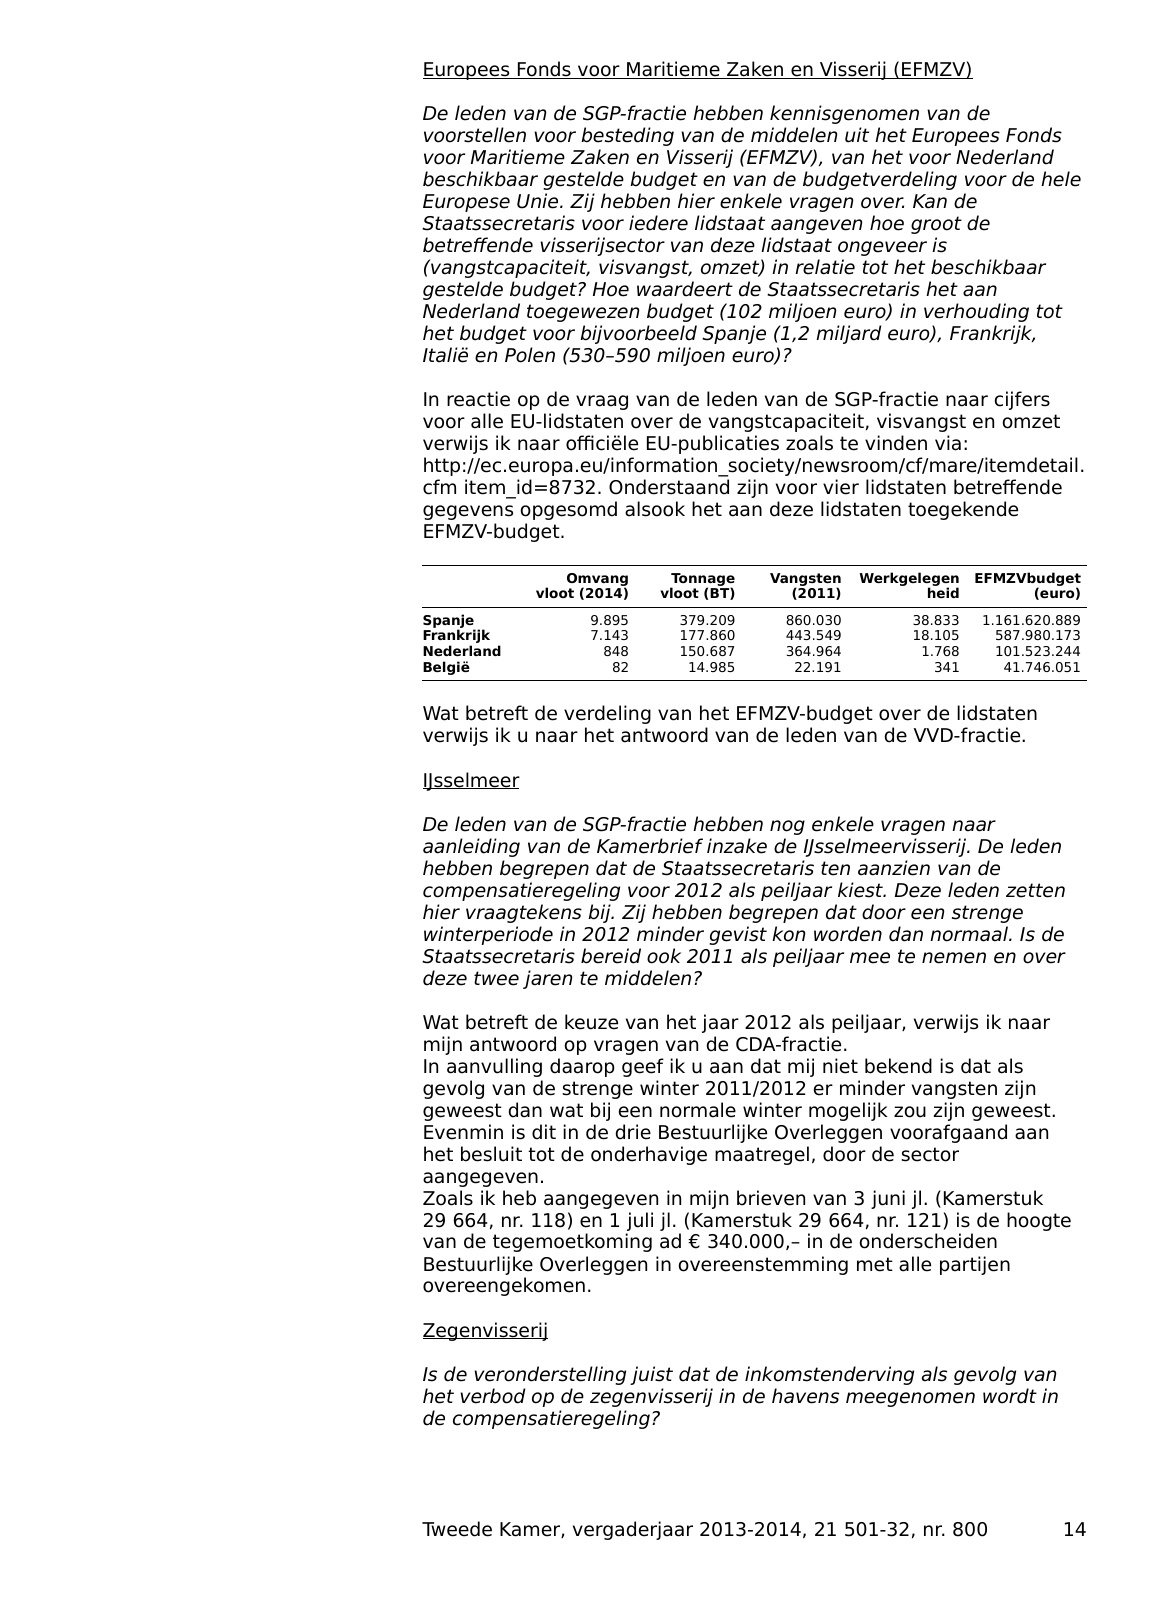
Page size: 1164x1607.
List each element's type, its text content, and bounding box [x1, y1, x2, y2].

text In aanvulling daarop geef ik u aan dat mij niet bekend is dat als gevolg van de strenge winter 2011/2012 er minder vangsten zijn geweest dan wat bij een normale winter mogelijk zou zijn geweest. Evenmin is dit in de drie Bestuurlijke Overleggen voorafgaand aan het besluit tot de onderhavige maatregel, door de sector aangegeven. [422, 1056, 1087, 1187]
table_cell 41.746.051 [966, 660, 1087, 680]
table_header Omvang vloot (2014) [529, 566, 635, 607]
table_header EFMZVbudget (euro) [966, 566, 1087, 607]
table_cell 38.833 [848, 608, 966, 628]
table_cell 177.860 [635, 628, 741, 644]
table_cell 848 [529, 644, 635, 660]
table_cell 1.161.620.889 [966, 608, 1087, 628]
table_header [422, 566, 528, 607]
table_cell Spanje [422, 608, 528, 628]
table_cell 1.768 [848, 644, 966, 660]
table_cell 14.985 [635, 660, 741, 680]
table_cell 18.105 [848, 628, 966, 644]
table_cell 443.549 [741, 628, 847, 644]
table_cell 150.687 [635, 644, 741, 660]
table_cell Nederland [422, 644, 528, 660]
table_cell 101.523.244 [966, 644, 1087, 660]
table_header Vangsten (2011) [741, 566, 847, 607]
table_cell 379.209 [635, 608, 741, 628]
table_cell 587.980.173 [966, 628, 1087, 644]
table_cell 860.030 [741, 608, 847, 628]
text Is de veronderstelling juist dat de inkomstenderving als gevolg van het verbod op de zegenvisserij in de havens meegenomen wordt in de compensatieregeling? [422, 1364, 1087, 1430]
table_cell 22.191 [741, 660, 847, 680]
subtitle IJsselmeer [422, 769, 1087, 791]
text Wat betreft de verdeling van het EFMZV-budget over de lidstaten verwijs ik u naar het antwoord van de leden van de VVD-fractie. [422, 703, 1087, 747]
text De leden van de SGP-fractie hebben nog enkele vragen naar aanleiding van de Kamerbrief inzake de IJsselmeervisserij. De leden hebben begrepen dat de Staatssecretaris ten aanzien van de compensatieregeling voor 2012 als peiljaar kiest. Deze leden zetten hier vraagtekens bij. Zij hebben begrepen dat door een strenge winterperiode in 2012 minder gevist kon worden dan normaal. Is de Staatssecretaris bereid ook 2011 als peiljaar mee te nemen en over deze twee jaren te middelen? [422, 814, 1087, 989]
subtitle Europees Fonds voor Maritieme Zaken en Visserij (EFMZV) [422, 59, 1087, 81]
table_header Tonnage vloot (BT) [635, 566, 741, 607]
table_cell Frankrijk [422, 628, 528, 644]
text Wat betreft de keuze van het jaar 2012 als peiljaar, verwijs ik naar mijn antwoord op vragen van de CDA-fractie. [422, 1012, 1087, 1056]
text Zoals ik heb aangegeven in mijn brieven van 3 juni jl. (Kamerstuk 29 664, nr. 118) en 1 juli jl. (Kamerstuk 29 664, nr. 121) is de hoogte van de tegemoetkoming ad € 340.000,– in de onderscheiden Bestuurlijke Overleggen in overeenstemming met alle partijen overeengekomen. [422, 1187, 1087, 1297]
text In reactie op de vraag van de leden van de SGP-fractie naar cijfers voor alle EU-lidstaten over de vangstcapaciteit, visvangst en omzet verwijs ik naar officiële EU-publicaties zoals te vinden via: http://ec.europa.eu/information_society/newsroom/cf/mare/itemdetail.cfm item_id=8732. Onderstaand zijn voor vier lidstaten betreffende gegevens opgesomd alsook het aan deze lidstaten toegekende EFMZV-budget. [422, 389, 1087, 543]
text De leden van de SGP-fractie hebben kennisgenomen van de voorstellen voor besteding van de middelen uit het Europees Fonds voor Maritieme Zaken en Visserij (EFMZV), van het voor Nederland beschikbaar gestelde budget en van de budgetverdeling voor de hele Europese Unie. Zij hebben hier enkele vragen over. Kan de Staatssecretaris voor iedere lidstaat aangeven hoe groot de betreffende visserijsector van deze lidstaat ongeveer is (vangstcapaciteit, visvangst, omzet) in relatie tot het beschikbaar gestelde budget? Hoe waardeert de Staatssecretaris het aan Nederland toegewezen budget (102 miljoen euro) in verhouding tot het budget voor bijvoorbeeld Spanje (1,2 miljard euro), Frankrijk, Italië en Polen (530–590 miljoen euro)? [422, 103, 1087, 367]
table_cell 364.964 [741, 644, 847, 660]
table_cell 341 [848, 660, 966, 680]
table_cell 7.143 [529, 628, 635, 644]
table_header Werkgelegenheid [848, 566, 966, 607]
table_cell België [422, 660, 528, 680]
subtitle Zegenvisserij [422, 1319, 1087, 1342]
table_cell 82 [529, 660, 635, 680]
table_cell 9.895 [529, 608, 635, 628]
